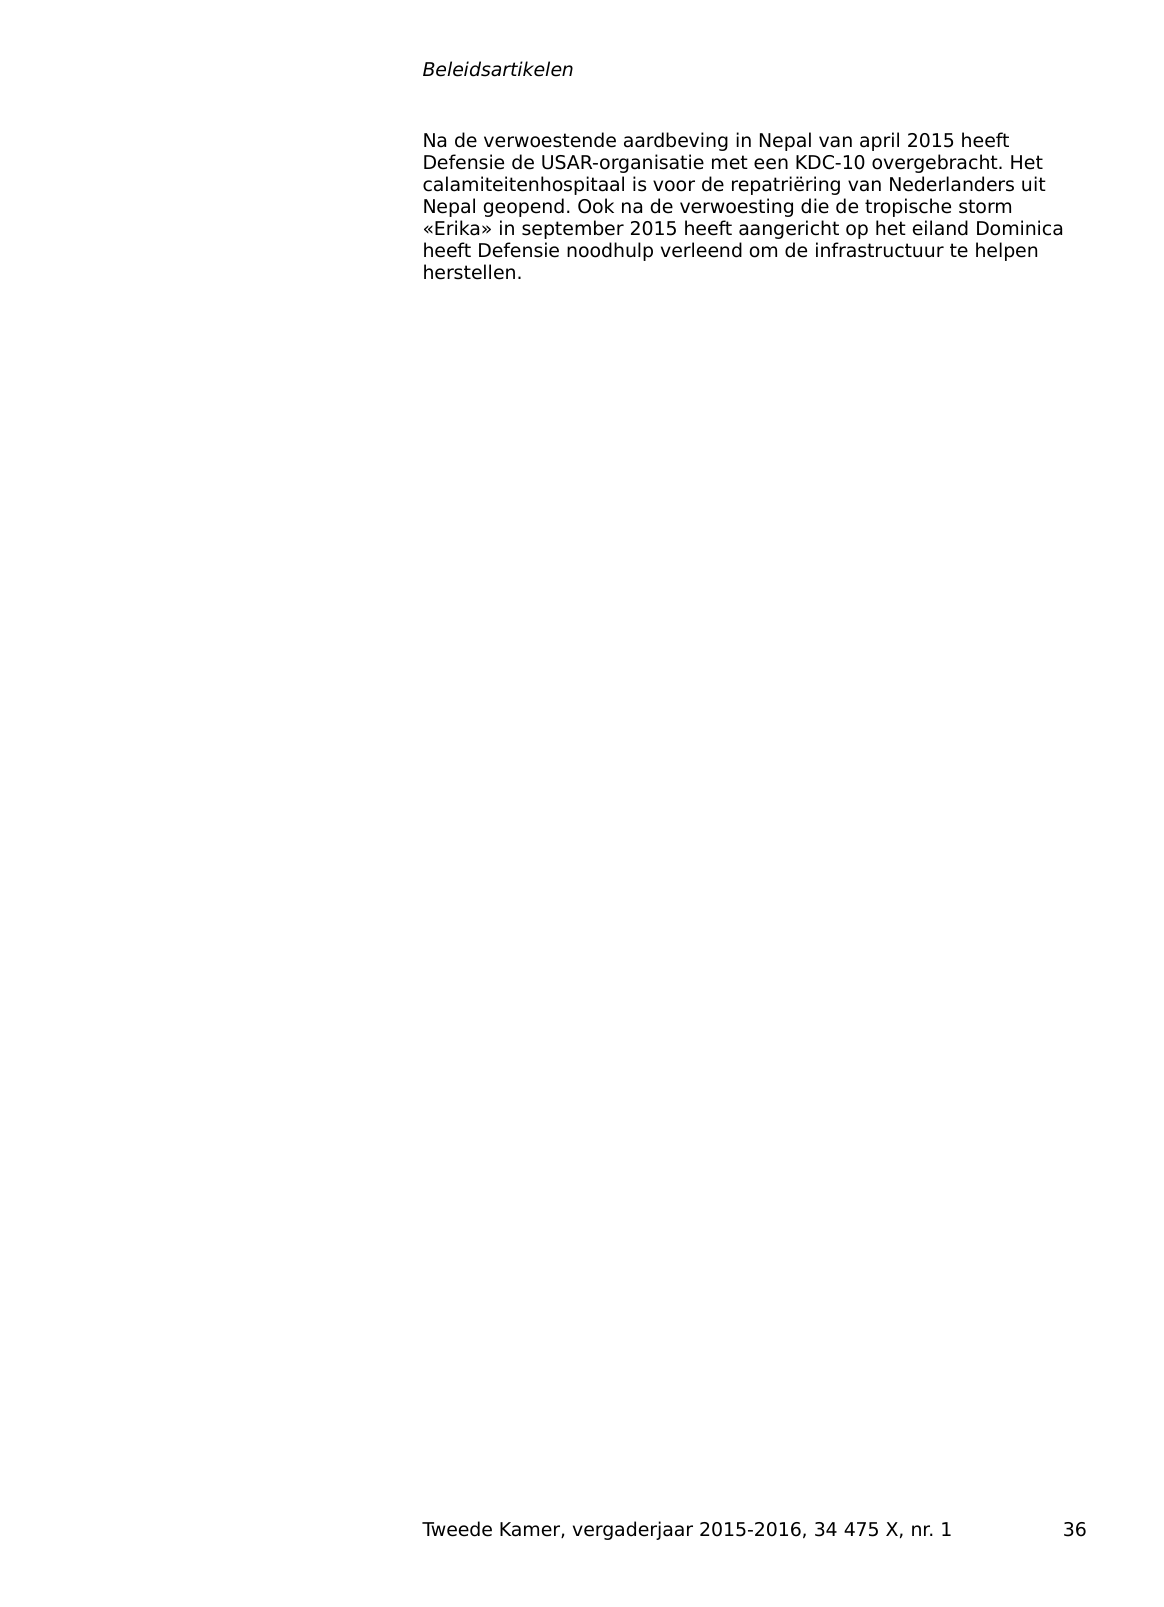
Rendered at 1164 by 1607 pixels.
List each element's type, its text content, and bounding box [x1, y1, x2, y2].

text Na de verwoestende aardbeving in Nepal van april 2015 heeft Defensie de USAR-organisatie met een KDC-10 overgebracht. Het calamiteitenhospitaal is voor de repatriëring van Nederlanders uit Nepal geopend. Ook na de verwoesting die de tropische storm «Erika» in september 2015 heeft aangericht op het eiland Dominica heeft Defensie noodhulp verleend om de infrastructuur te helpen herstellen. [422, 130, 1087, 284]
